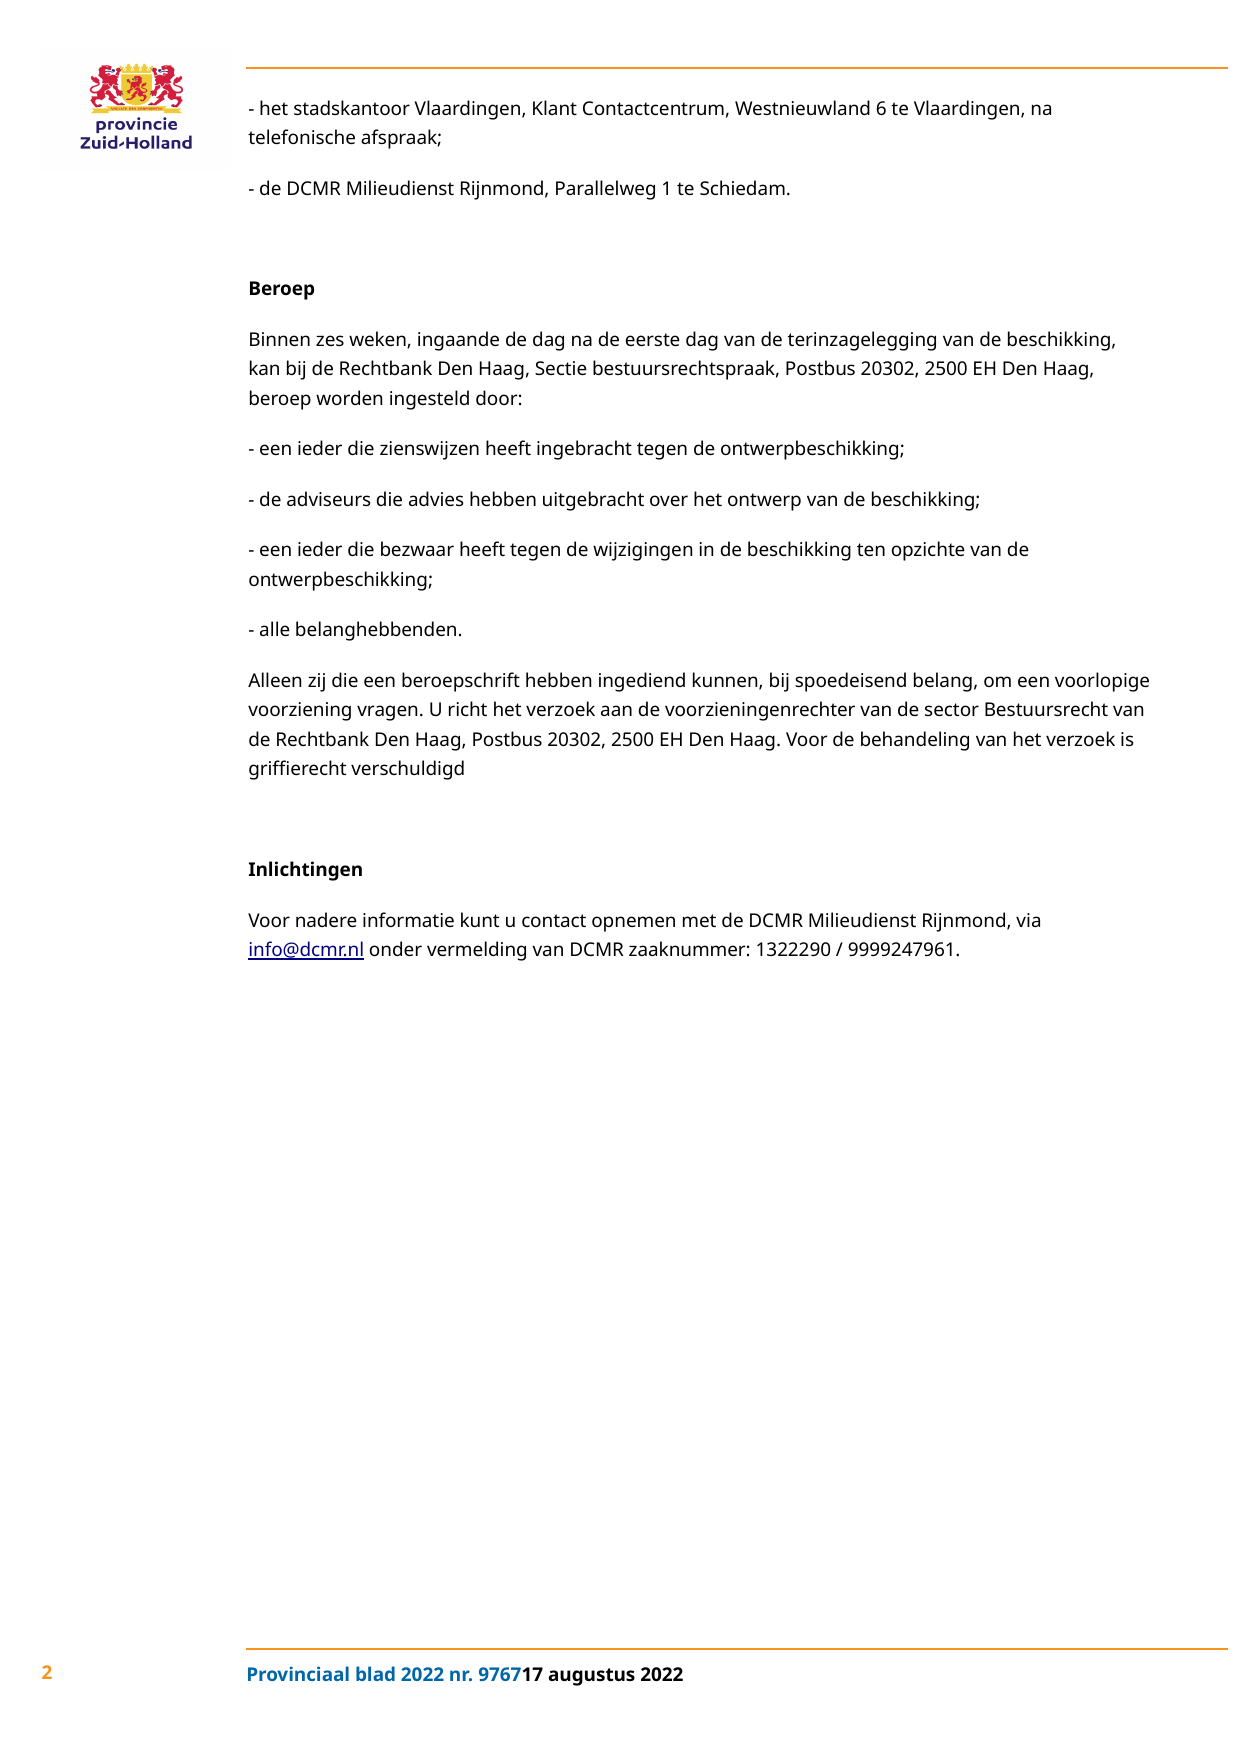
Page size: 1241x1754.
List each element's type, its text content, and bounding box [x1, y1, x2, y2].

text Binnen zes weken, ingaande de dag na de eerste dag van de terinzagelegging van de beschikking, kan bij de Rechtbank Den Haag, Sectie bestuursrechtspraak, Postbus 20302, 2500 EH Den Haag, beroep worden ingesteld door: [248, 326, 1152, 411]
text Voor nadere informatie kunt u contact opnemen met de DCMR Milieudienst Rijnmond, via info@dcmr.nl onder vermelding van DCMR zaaknummer: 1322290 / 9999247961. [248, 907, 1152, 962]
text - een ieder die bezwaar heeft tegen de wijzigingen in de beschikking ten opzichte van de ontwerpbeschikking; [248, 536, 1152, 592]
text Alleen zij die een beroepschrift hebben ingediend kunnen, bij spoedeisend belang, om een voorlopige voorziening vragen. U richt het verzoek aan de voorzieningenrechter van de sector Bestuursrecht van de Rechtbank Den Haag, Postbus 20302, 2500 EH Den Haag. Voor de behandeling van het verzoek is griffierecht verschuldigd [248, 667, 1152, 781]
text - de adviseurs die advies hebben uitgebracht over het ontwerp van de beschikking; [248, 486, 1152, 512]
text Inlichtingen [248, 856, 1152, 882]
text Beroep [248, 276, 1152, 301]
text - het stadskantoor Vlaardingen, Klant Contactcentrum, Westnieuwland 6 te Vlaardingen, na telefonische afspraak; [248, 95, 1152, 150]
picture [41, 47, 231, 172]
text - de DCMR Milieudienst Rijnmond, Parallelweg 1 te Schiedam. [248, 175, 1152, 201]
text - een ieder die zienswijzen heeft ingebracht tegen de ontwerpbeschikking; [248, 436, 1152, 461]
text - alle belanghebbenden. [248, 616, 1152, 642]
